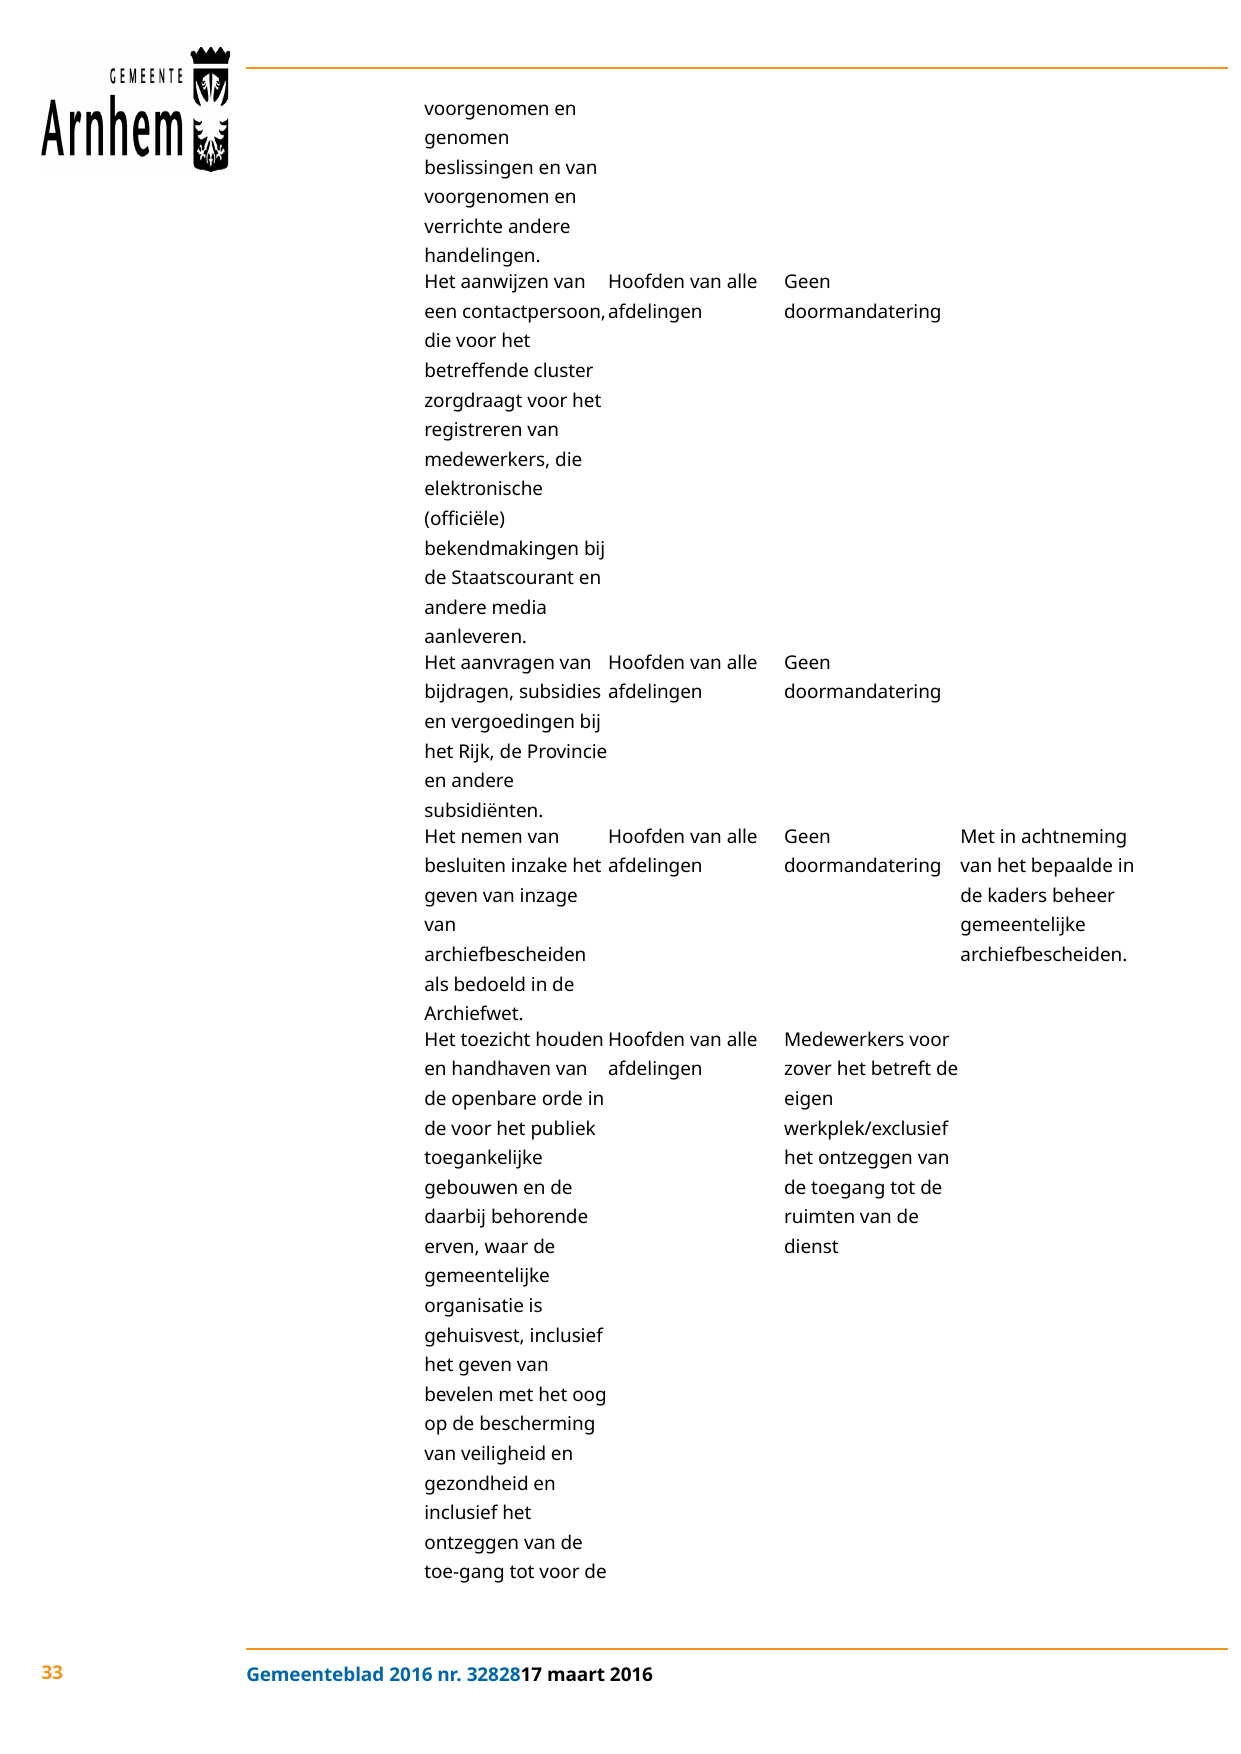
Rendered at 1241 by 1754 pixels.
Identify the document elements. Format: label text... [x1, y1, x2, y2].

table_cell Hoofden van alle afdelingen [608, 1026, 784, 1584]
table_cell Hoofden van alle afdelingen [608, 649, 784, 823]
picture [41, 47, 231, 172]
table_cell [960, 649, 1152, 823]
table_cell Het toezicht houden en handhaven van de openbare orde in de voor het publiek toegankelijke gebouwen en de daarbij behorende erven, waar de gemeentelijke organisatie is gehuisvest, inclusief het geven van bevelen met het oog op de bescherming van veiligheid en gezondheid en inclusief het ontzeggen van de toe-gang tot voor de [424, 1026, 608, 1584]
table_cell Medewerkers voor zover het betreft de eigen werkplek/exclusief het ontzeggen van de toegang tot de ruimten van de dienst [784, 1026, 960, 1584]
table_cell Met in achtneming van het bepaalde in de kaders beheer gemeentelijke archiefbescheiden. [960, 823, 1152, 1026]
table_cell [248, 269, 424, 649]
table_cell Het aanvragen van bijdragen, subsidies en vergoedingen bij het Rijk, de Provincie en andere subsidiënten. [424, 649, 608, 823]
table_cell [248, 1026, 424, 1584]
table_cell [784, 95, 960, 268]
table_cell Hoofden van alle afdelingen [608, 269, 784, 649]
table_cell Geen doormandatering [784, 269, 960, 649]
table_cell Geen doormandatering [784, 823, 960, 1026]
table_cell [960, 269, 1152, 649]
table_cell voorgenomen en genomen beslissingen en van voorgenomen en verrichte andere handelingen. [424, 95, 608, 268]
table_cell [248, 823, 424, 1026]
table_cell Het aanwijzen van een contactpersoon, die voor het betreffende cluster zorgdraagt voor het registreren van medewerkers, die elektronische (officiële) bekendmakingen bij de Staatscourant en andere media aanleveren. [424, 269, 608, 649]
table_cell [248, 649, 424, 823]
table_cell [960, 1026, 1152, 1584]
table_cell Hoofden van alle afdelingen [608, 823, 784, 1026]
table_cell [608, 95, 784, 268]
table_cell Geen doormandatering [784, 649, 960, 823]
table_cell [960, 95, 1152, 268]
table_cell [248, 95, 424, 268]
table_cell Het nemen van besluiten inzake het geven van inzage van archiefbescheiden als bedoeld in de Archiefwet. [424, 823, 608, 1026]
